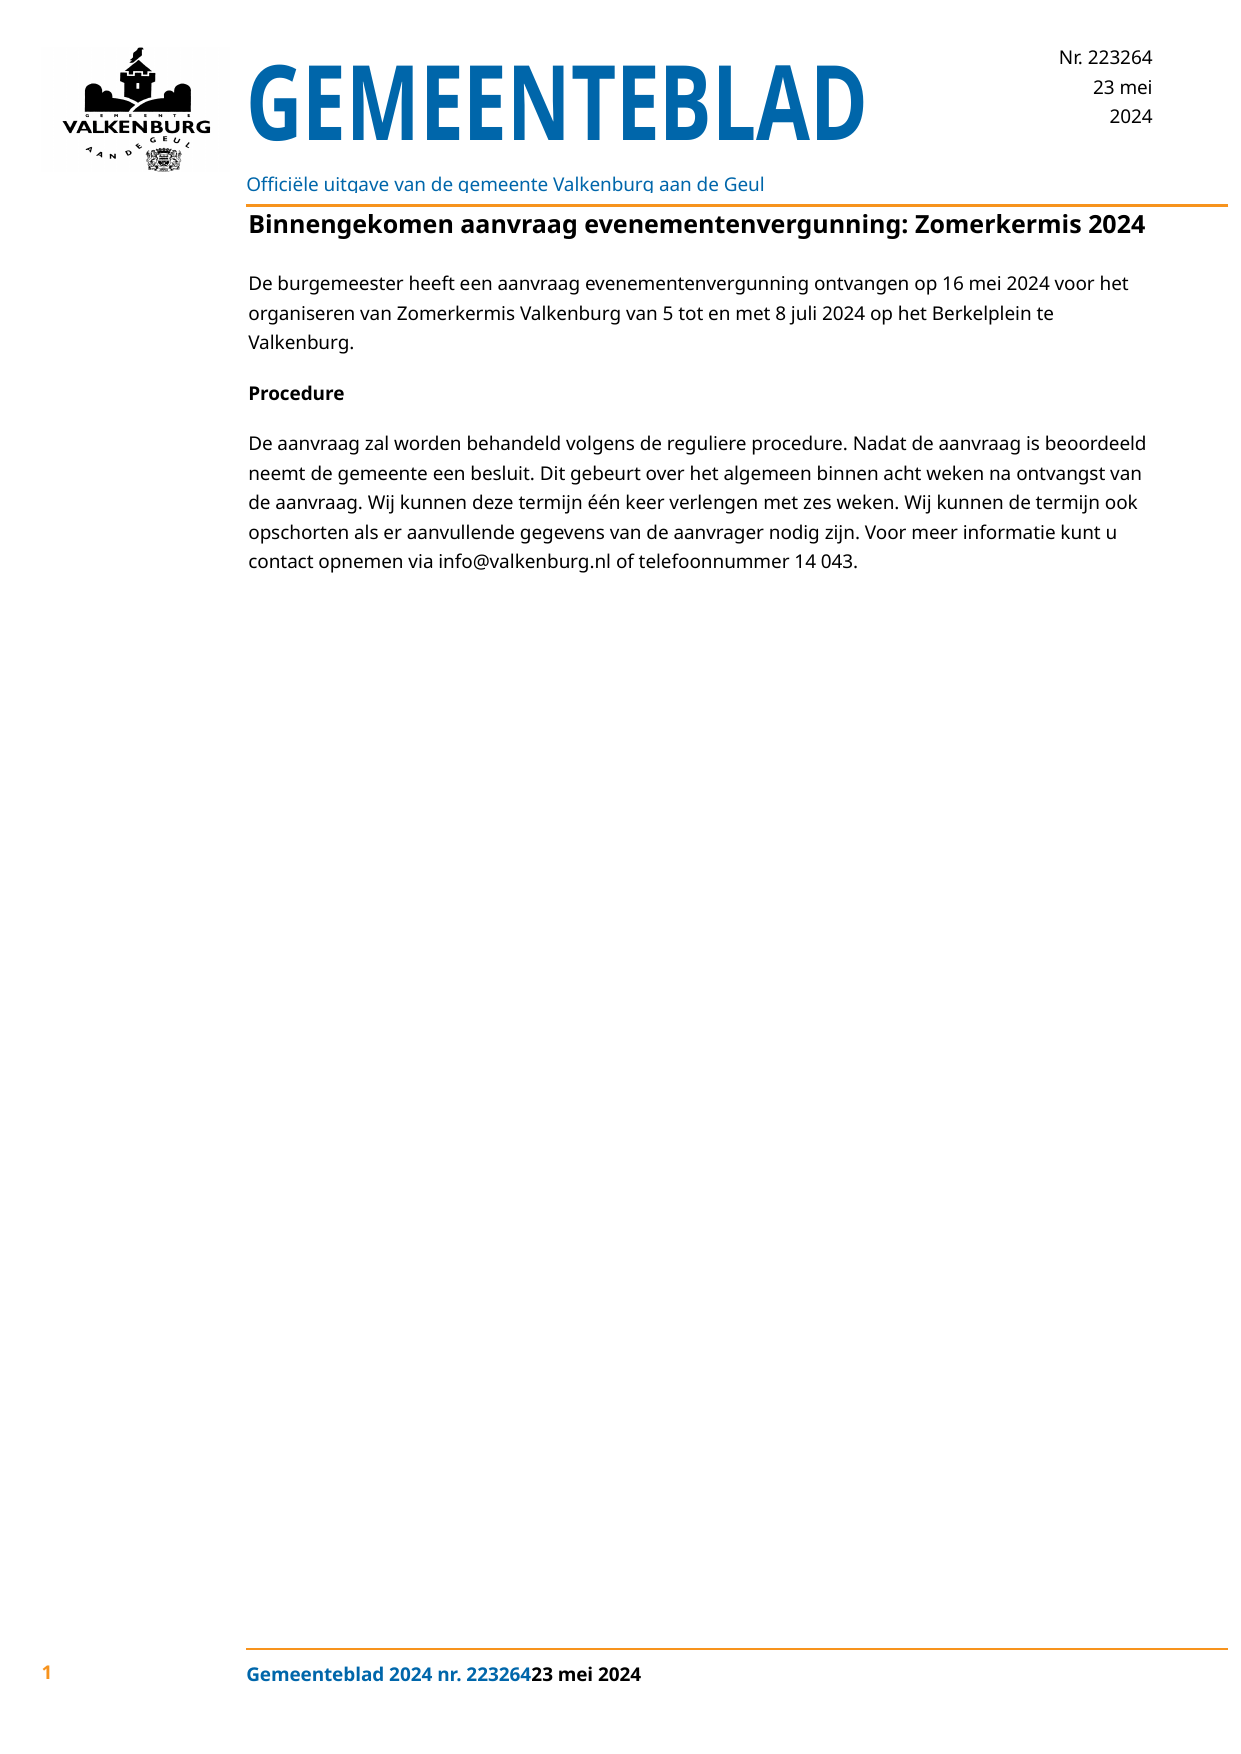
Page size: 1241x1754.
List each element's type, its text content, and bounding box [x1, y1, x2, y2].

text De burgemeester heeft een aanvraag evenementenvergunning ontvangen op 16 mei 2024 voor het organiseren van Zomerkermis Valkenburg van 5 tot en met 8 juli 2024 op het Berkelplein te Valkenburg. [248, 270, 1152, 355]
text De aanvraag zal worden behandeld volgens de reguliere procedure. Nadat de aanvraag is beoordeeld neemt de gemeente een besluit. Dit gebeurt over het algemeen binnen acht weken na ontvangst van de aanvraag. Wij kunnen deze termijn één keer verlengen met zes weken. Wij kunnen de termijn ook opschorten als er aanvullende gegevens van de aanvrager nodig zijn. Voor meer informatie kunt u contact opnemen via info@valkenburg.nl of telefoonnummer 14 043. [248, 430, 1152, 574]
picture [41, 47, 231, 172]
text Binnengekomen aanvraag evenementenvergunning: Zomerkermis 2024 [248, 207, 1152, 241]
text Procedure [248, 380, 1152, 406]
